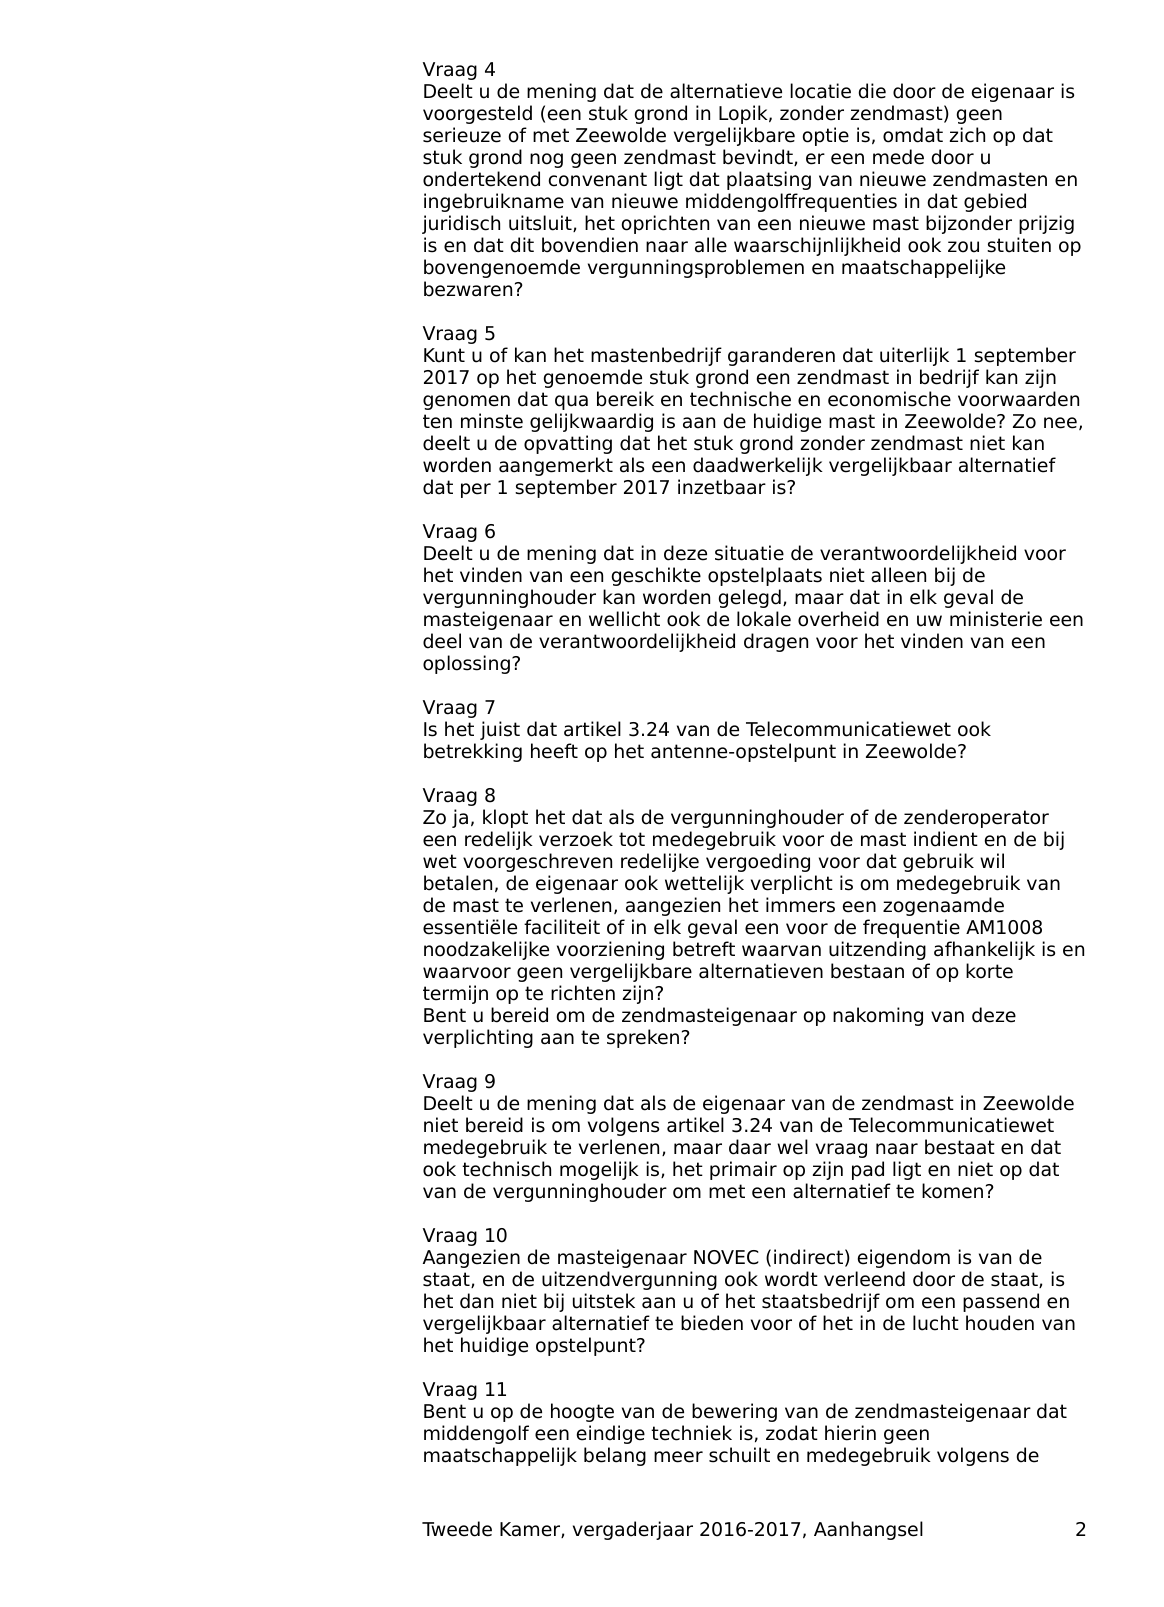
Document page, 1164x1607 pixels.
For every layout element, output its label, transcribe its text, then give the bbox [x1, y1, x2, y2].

text Aangezien de masteigenaar NOVEC (indirect) eigendom is van de staat, en de uitzendvergunning ook wordt verleend door de staat, is het dan niet bij uitstek aan u of het staatsbedrijf om een passend en vergelijkbaar alternatief te bieden voor of het in de lucht houden van het huidige opstelpunt? [422, 1247, 1087, 1357]
text Vraag 6 [422, 521, 1087, 543]
text Bent u bereid om de zendmasteigenaar op nakoming van deze verplichting aan te spreken? [422, 1005, 1087, 1049]
text Bent u op de hoogte van de bewering van de zendmasteigenaar dat middengolf een eindige techniek is, zodat hierin geen maatschappelijk belang meer schuilt en medegebruik volgens de [422, 1401, 1087, 1467]
text Deelt u de mening dat in deze situatie de verantwoordelijkheid voor het vinden van een geschikte opstelplaats niet alleen bij de vergunninghouder kan worden gelegd, maar dat in elk geval de masteigenaar en wellicht ook de lokale overheid en uw ministerie een deel van de verantwoordelijkheid dragen voor het vinden van een oplossing? [422, 543, 1087, 675]
text Deelt u de mening dat als de eigenaar van de zendmast in Zeewolde niet bereid is om volgens artikel 3.24 van de Telecommunicatiewet medegebruik te verlenen, maar daar wel vraag naar bestaat en dat ook technisch mogelijk is, het primair op zijn pad ligt en niet op dat van de vergunninghouder om met een alternatief te komen? [422, 1093, 1087, 1203]
text Zo ja, klopt het dat als de vergunninghouder of de zenderoperator een redelijk verzoek tot medegebruik voor de mast indient en de bij wet voorgeschreven redelijke vergoeding voor dat gebruik wil betalen, de eigenaar ook wettelijk verplicht is om medegebruik van de mast te verlenen, aangezien het immers een zogenaamde essentiële faciliteit of in elk geval een voor de frequentie AM1008 noodzakelijke voorziening betreft waarvan uitzending afhankelijk is en waarvoor geen vergelijkbare alternatieven bestaan of op korte termijn op te richten zijn? [422, 807, 1087, 1005]
text Vraag 11 [422, 1379, 1087, 1401]
text Vraag 8 [422, 785, 1087, 807]
text Deelt u de mening dat de alternatieve locatie die door de eigenaar is voorgesteld (een stuk grond in Lopik, zonder zendmast) geen serieuze of met Zeewolde vergelijkbare optie is, omdat zich op dat stuk grond nog geen zendmast bevindt, er een mede door u ondertekend convenant ligt dat plaatsing van nieuwe zendmasten en ingebruikname van nieuwe middengolffrequenties in dat gebied juridisch uitsluit, het oprichten van een nieuwe mast bijzonder prijzig is en dat dit bovendien naar alle waarschijnlijkheid ook zou stuiten op bovengenoemde vergunningsproblemen en maatschappelijke bezwaren? [422, 81, 1087, 301]
text Vraag 5 [422, 323, 1087, 345]
text Kunt u of kan het mastenbedrijf garanderen dat uiterlijk 1 september 2017 op het genoemde stuk grond een zendmast in bedrijf kan zijn genomen dat qua bereik en technische en economische voorwaarden ten minste gelijkwaardig is aan de huidige mast in Zeewolde? Zo nee, deelt u de opvatting dat het stuk grond zonder zendmast niet kan worden aangemerkt als een daadwerkelijk vergelijkbaar alternatief dat per 1 september 2017 inzetbaar is? [422, 345, 1087, 499]
text Vraag 10 [422, 1225, 1087, 1247]
text Vraag 7 [422, 697, 1087, 719]
text Is het juist dat artikel 3.24 van de Telecommunicatiewet ook betrekking heeft op het antenne-opstelpunt in Zeewolde? [422, 719, 1087, 763]
text Vraag 9 [422, 1071, 1087, 1093]
text Vraag 4 [422, 59, 1087, 81]
